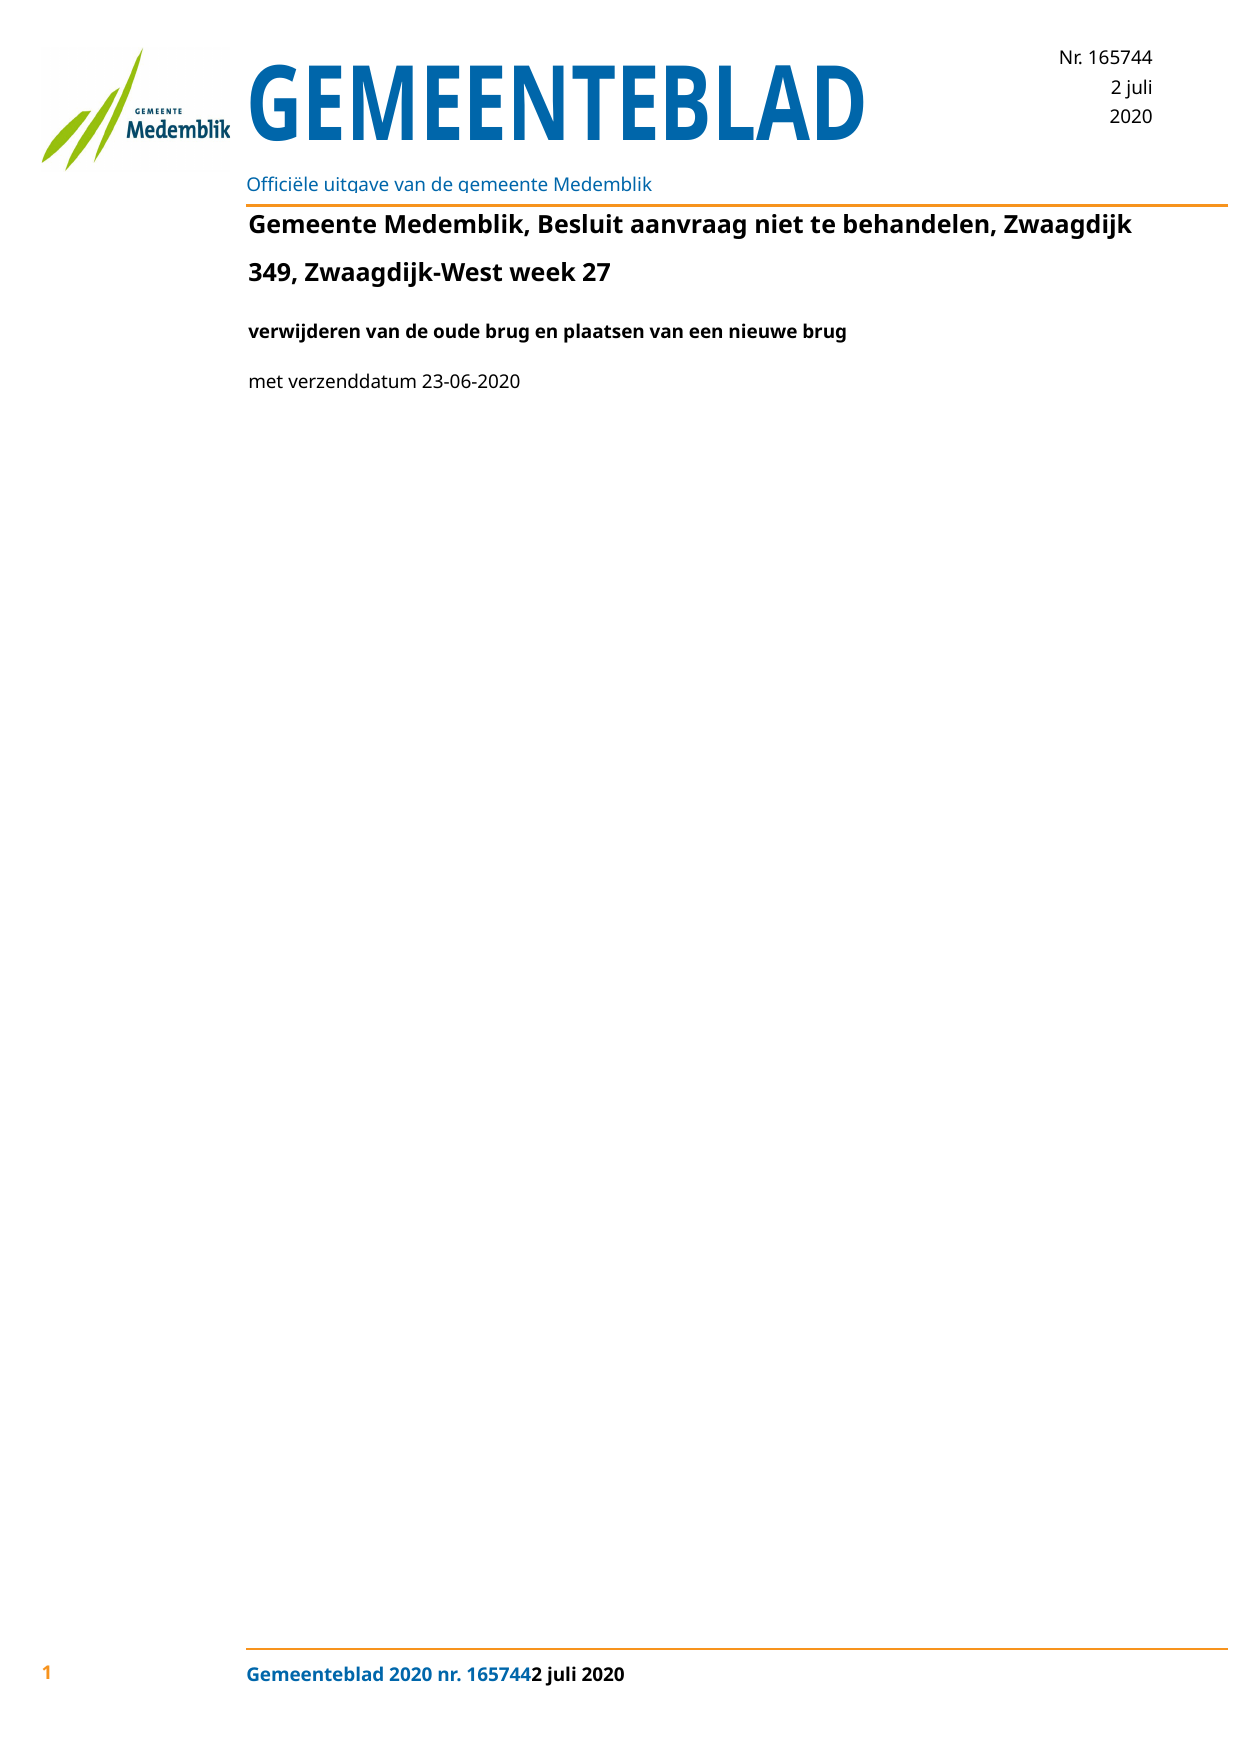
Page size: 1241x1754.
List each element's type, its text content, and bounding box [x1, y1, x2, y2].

text Gemeente Medemblik, Besluit aanvraag niet te behandelen, Zwaagdijk 349, Zwaagdijk-West week 27 [248, 207, 1152, 288]
picture [41, 47, 231, 172]
text met verzenddatum 23-06-2020 [248, 368, 1152, 394]
text verwijderen van de oude brug en plaatsen van een nieuwe brug [248, 318, 1152, 344]
